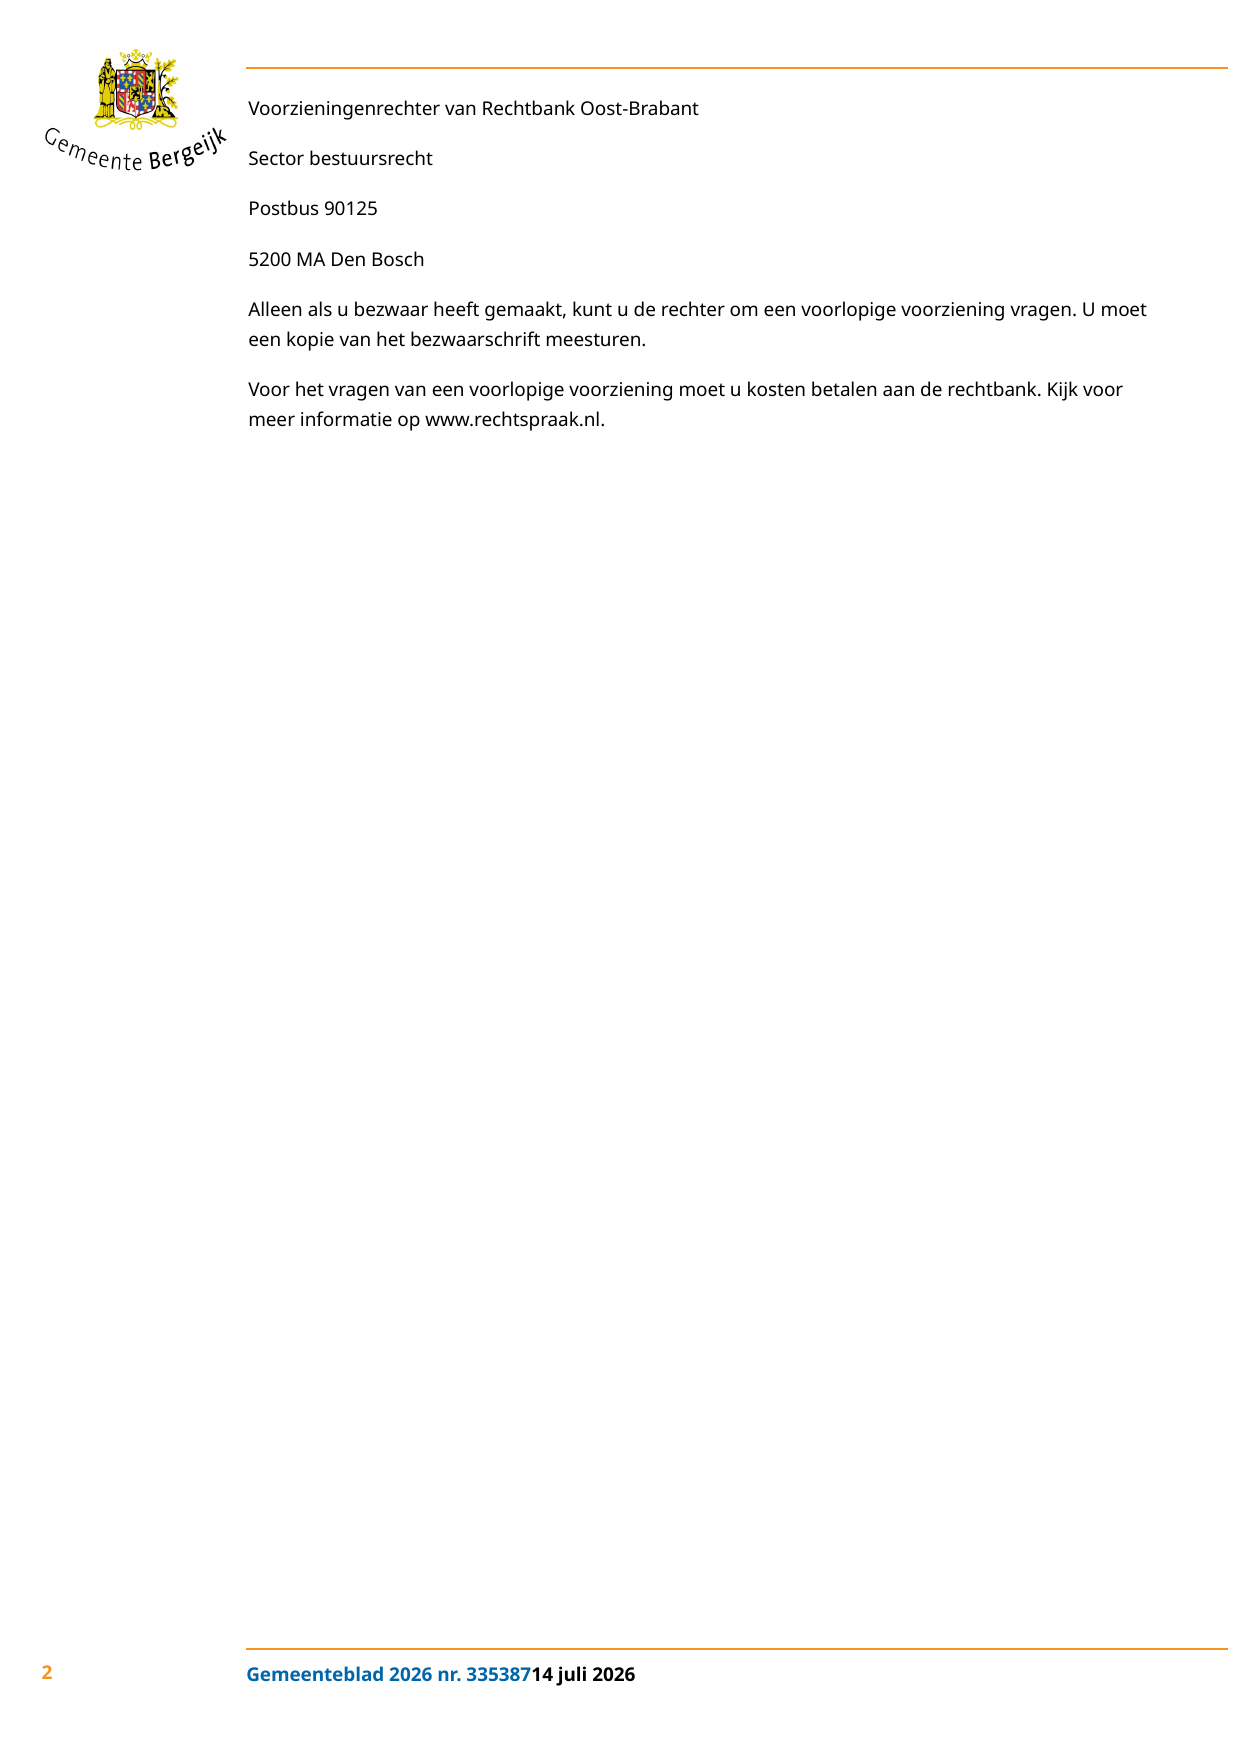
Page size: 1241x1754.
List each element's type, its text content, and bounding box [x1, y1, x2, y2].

text Postbus 90125 [248, 196, 1152, 221]
picture [41, 47, 231, 172]
text Voorzieningenrechter van Rechtbank Oost-Brabant [248, 95, 1152, 121]
text Voor het vragen van een voorlopige voorziening moet u kosten betalen aan de rechtbank. Kijk voor meer informatie op www.rechtspraak.nl. [248, 376, 1152, 432]
text Alleen als u bezwaar heeft gemaakt, kunt u de rechter om een voorlopige voorziening vragen. U moet een kopie van het bezwaarschrift meesturen. [248, 296, 1152, 352]
text Sector bestuursrecht [248, 145, 1152, 171]
text 5200 MA Den Bosch [248, 246, 1152, 272]
